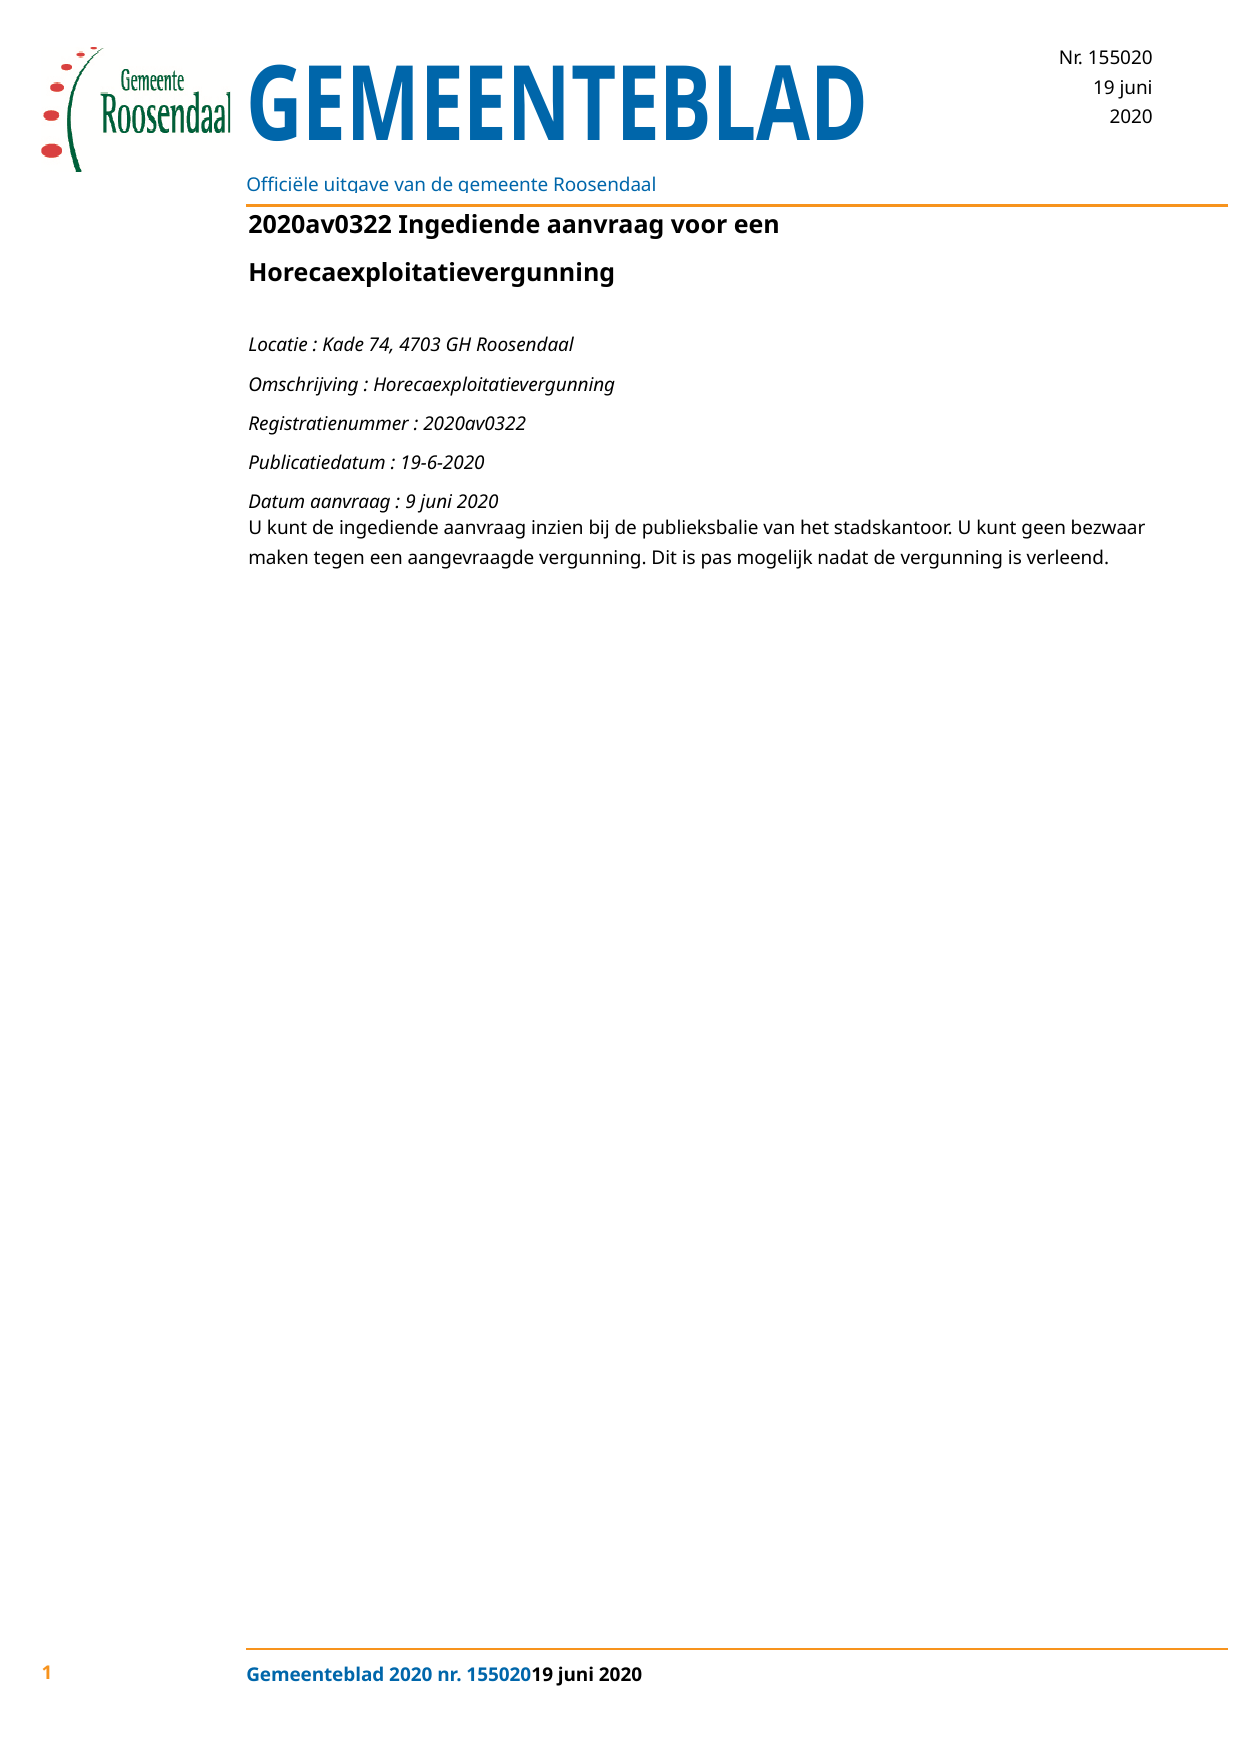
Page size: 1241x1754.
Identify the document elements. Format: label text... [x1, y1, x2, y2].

picture [41, 47, 231, 172]
text Publicatiedatum : 19-6-2020 [248, 449, 1152, 475]
text U kunt de ingediende aanvraag inzien bij de publieksbalie van het stadskantoor. U kunt geen bezwaar maken tegen een aangevraagde vergunning. Dit is pas mogelijk nadat de vergunning is verleend. [248, 514, 1152, 569]
text 2020av0322 Ingediende aanvraag voor een Horecaexploitatievergunning [248, 207, 1152, 288]
text Omschrijving : Horecaexploitatievergunning [248, 371, 1152, 396]
text Datum aanvraag : 9 juni 2020 [248, 488, 1152, 514]
text Locatie : Kade 74, 4703 GH Roosendaal [248, 331, 1152, 357]
text Registratienummer : 2020av0322 [248, 410, 1152, 436]
